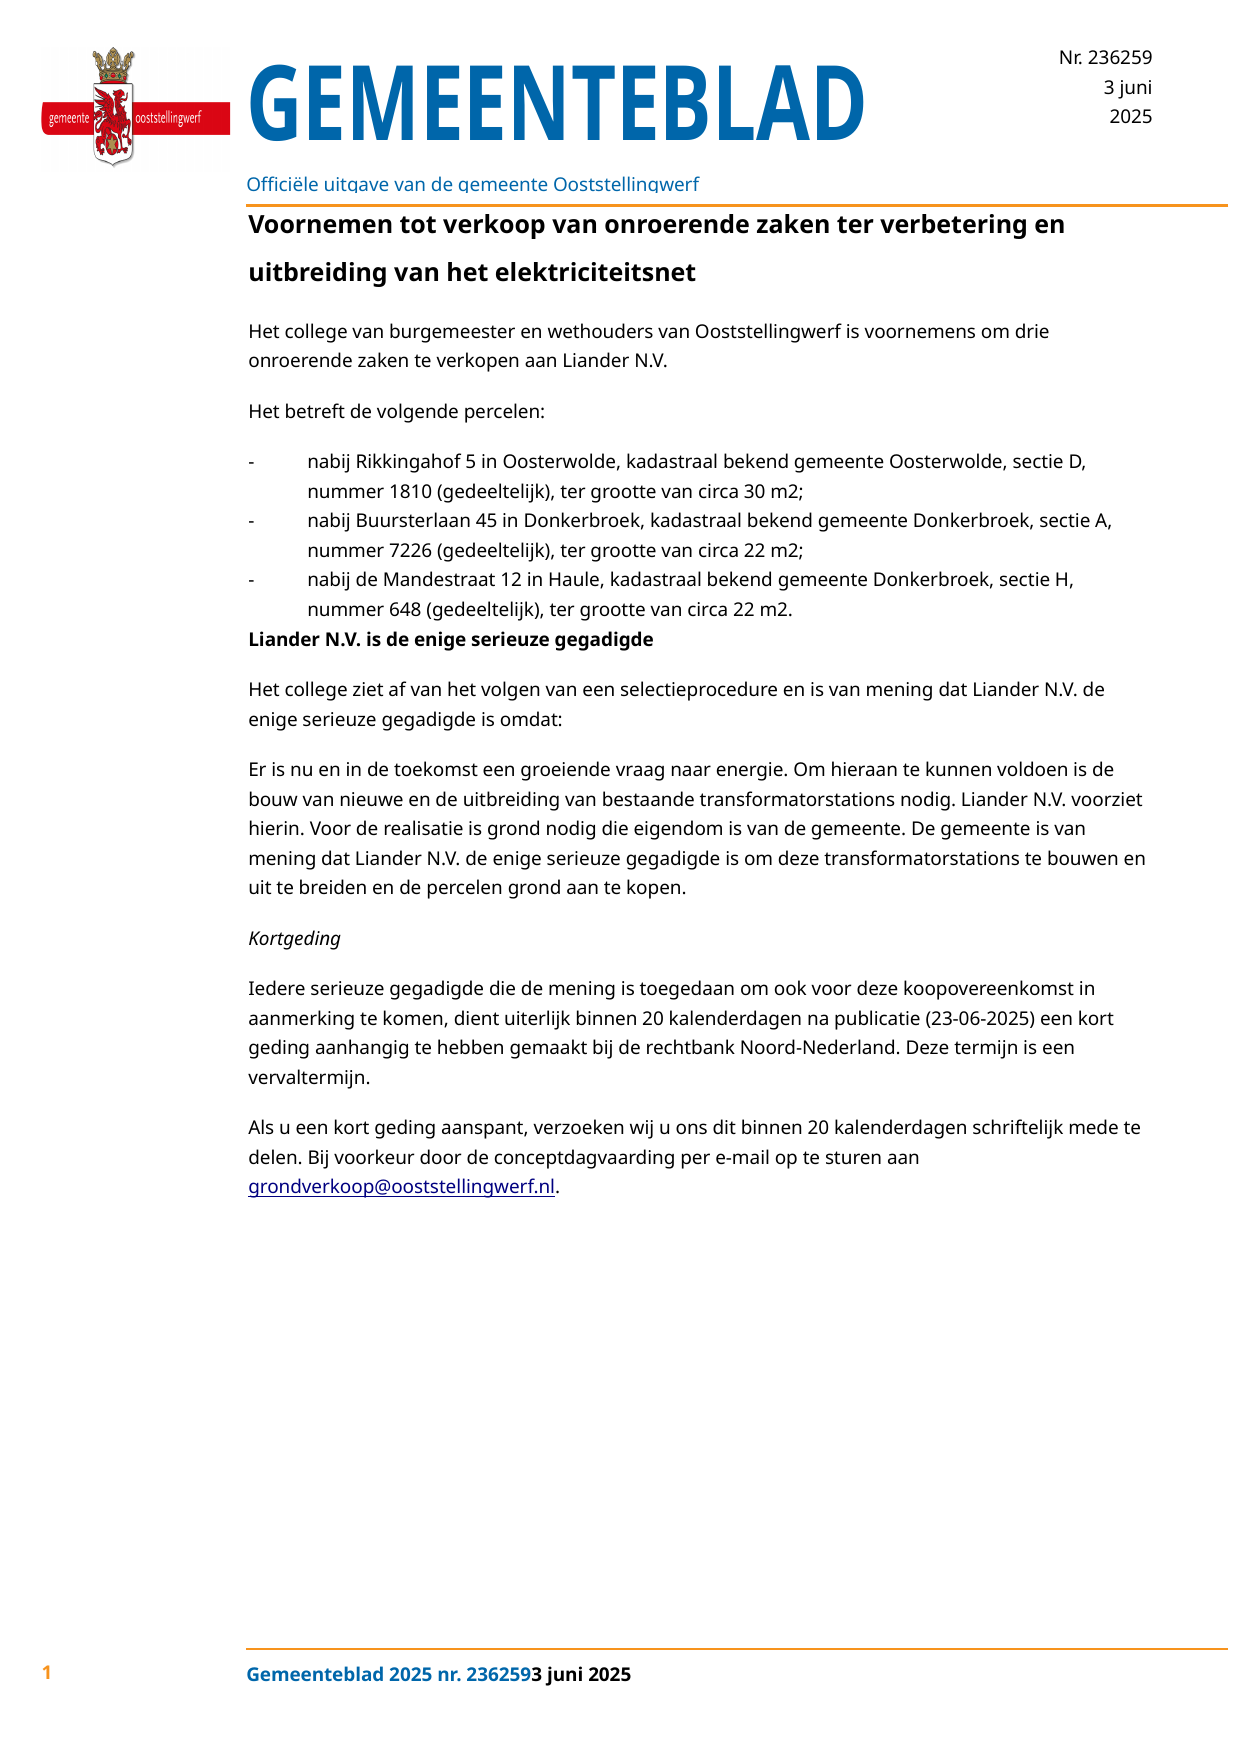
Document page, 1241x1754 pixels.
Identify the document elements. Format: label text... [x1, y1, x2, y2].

text Het college ziet af van het volgen van een selectieprocedure en is van mening dat Liander N.V. de enige serieuze gegadigde is omdat: [248, 676, 1152, 732]
picture [41, 47, 231, 172]
text Het betreft de volgende percelen: [248, 398, 1152, 424]
text Iedere serieuze gegadigde die de mening is toegedaan om ook voor deze koopovereenkomst in aanmerking te komen, dient uiterlijk binnen 20 kalenderdagen na publicatie (23-06-2025) een kort geding aanhangig te hebben gemaakt bij de rechtbank Noord-Nederland. Deze termijn is een vervaltermijn. [248, 975, 1152, 1090]
list nabij de Mandestraat 12 in Haule, kadastraal bekend gemeente Donkerbroek, sectie H, nummer 648 (gedeeltelijk), ter grootte van circa 22 m2. [248, 567, 1152, 622]
list nabij Rikkingahof 5 in Oosterwolde, kadastraal bekend gemeente Oosterwolde, sectie D, nummer 1810 (gedeeltelijk), ter grootte van circa 30 m2; [248, 448, 1152, 504]
list nabij Buursterlaan 45 in Donkerbroek, kadastraal bekend gemeente Donkerbroek, sectie A, nummer 7226 (gedeeltelijk), ter grootte van circa 22 m2; [248, 507, 1152, 563]
text Als u een kort geding aanspant, verzoeken wij u ons dit binnen 20 kalenderdagen schriftelijk mede te delen. Bij voorkeur door de conceptdagvaarding per e-mail op te sturen aan grondverkoop@ooststellingwerf.nl. [248, 1114, 1152, 1199]
text Voornemen tot verkoop van onroerende zaken ter verbetering en uitbreiding van het elektriciteitsnet [248, 207, 1152, 288]
text Liander N.V. is de enige serieuze gegadigde [248, 626, 1152, 652]
text Kortgeding [248, 925, 1152, 951]
text Het college van burgemeester en wethouders van Ooststellingwerf is voornemens om drie onroerende zaken te verkopen aan Liander N.V. [248, 318, 1152, 373]
text Er is nu en in de toekomst een groeiende vraag naar energie. Om hieraan te kunnen voldoen is de bouw van nieuwe en de uitbreiding van bestaande transformatorstations nodig. Liander N.V. voorziet hierin. Voor de realisatie is grond nodig die eigendom is van de gemeente. De gemeente is van mening dat Liander N.V. de enige serieuze gegadigde is om deze transformatorstations te bouwen en uit te breiden en de percelen grond aan te kopen. [248, 756, 1152, 900]
